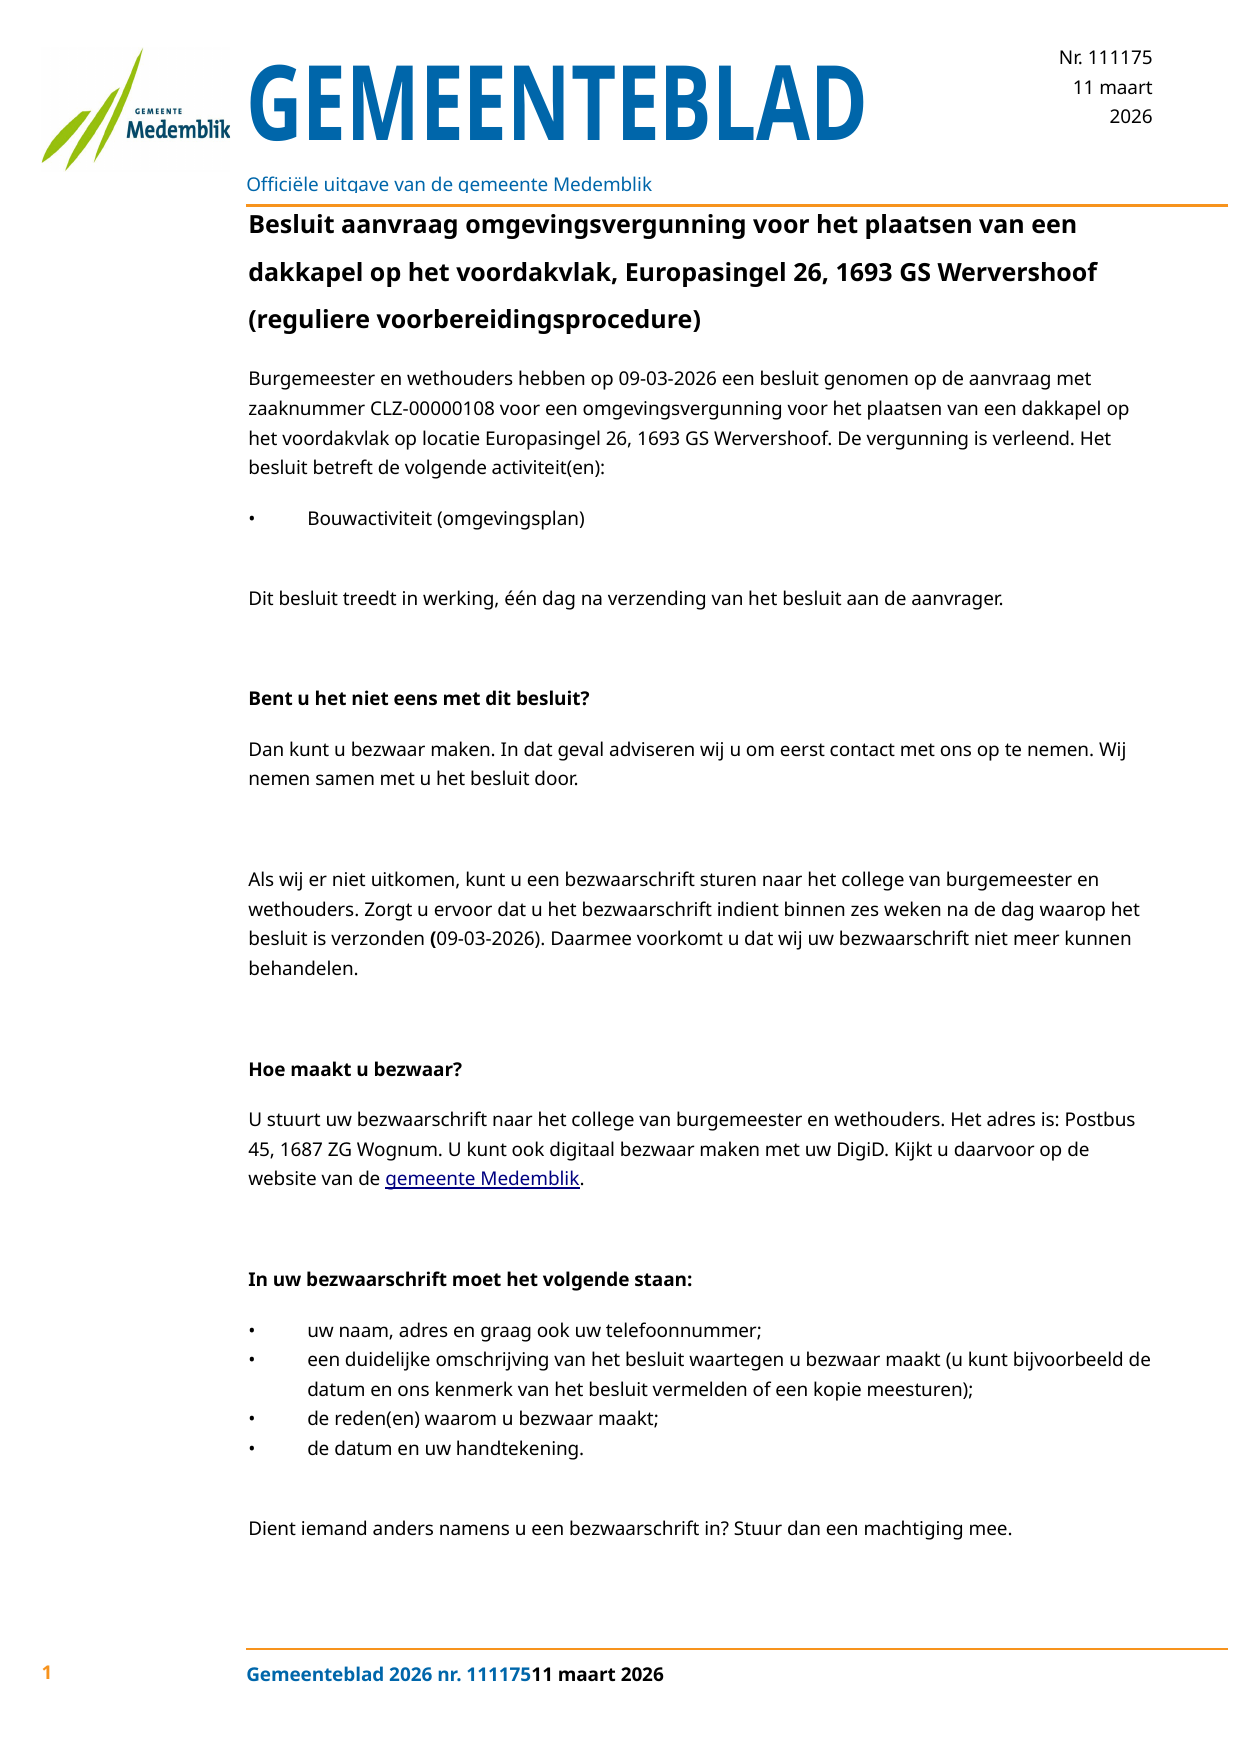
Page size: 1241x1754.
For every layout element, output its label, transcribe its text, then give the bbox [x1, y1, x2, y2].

text Hoe maakt u bezwaar? [248, 1056, 1152, 1082]
text Dan kunt u bezwaar maken. In dat geval adviseren wij u om eerst contact met ons op te nemen. Wij nemen samen met u het besluit door. [248, 736, 1152, 791]
text In uw bezwaarschrift moet het volgende staan: [248, 1266, 1152, 1292]
list een duidelijke omschrijving van het besluit waartegen u bezwaar maakt (u kunt bijvoorbeeld de datum en ons kenmerk van het besluit vermelden of een kopie meesturen); [248, 1346, 1152, 1402]
list uw naam, adres en graag ook uw telefoonnummer; [248, 1317, 1152, 1342]
text Bent u het niet eens met dit besluit? [248, 686, 1152, 711]
list de reden(en) waarom u bezwaar maakt; [248, 1406, 1152, 1431]
text Besluit aanvraag omgevingsvergunning voor het plaatsen van een dakkapel op het voordakvlak, Europasingel 26, 1693 GS Wervershoof (reguliere voorbereidingsprocedure) [248, 207, 1152, 336]
text U stuurt uw bezwaarschrift naar het college van burgemeester en wethouders. Het adres is: Postbus 45, 1687 ZG Wognum. U kunt ook digitaal bezwaar maken met uw DigiD. Kijkt u daarvoor op de website van de gemeente Medemblik. [248, 1106, 1152, 1191]
text Dient iemand anders namens u een bezwaarschrift in? Stuur dan een machtiging mee. [248, 1515, 1152, 1541]
text Dit besluit treedt in werking, één dag na verzending van het besluit aan de aanvrager. [248, 585, 1152, 610]
list de datum en uw handtekening. [248, 1435, 1152, 1461]
picture [41, 47, 231, 172]
text Burgemeester en wethouders hebben op 09-03-2026 een besluit genomen op de aanvraag met zaaknummer CLZ-00000108 voor een omgevingsvergunning voor het plaatsen van een dakkapel op het voordakvlak op locatie Europasingel 26, 1693 GS Wervershoof. De vergunning is verleend. Het besluit betreft de volgende activiteit(en): [248, 366, 1152, 480]
list Bouwactiviteit (omgevingsplan) [248, 505, 1152, 530]
text Als wij er niet uitkomen, kunt u een bezwaarschrift sturen naar het college van burgemeester en wethouders. Zorgt u ervoor dat u het bezwaarschrift indient binnen zes weken na de dag waarop het besluit is verzonden (09-03-2026). Daarmee voorkomt u dat wij uw bezwaarschrift niet meer kunnen behandelen. [248, 866, 1152, 981]
